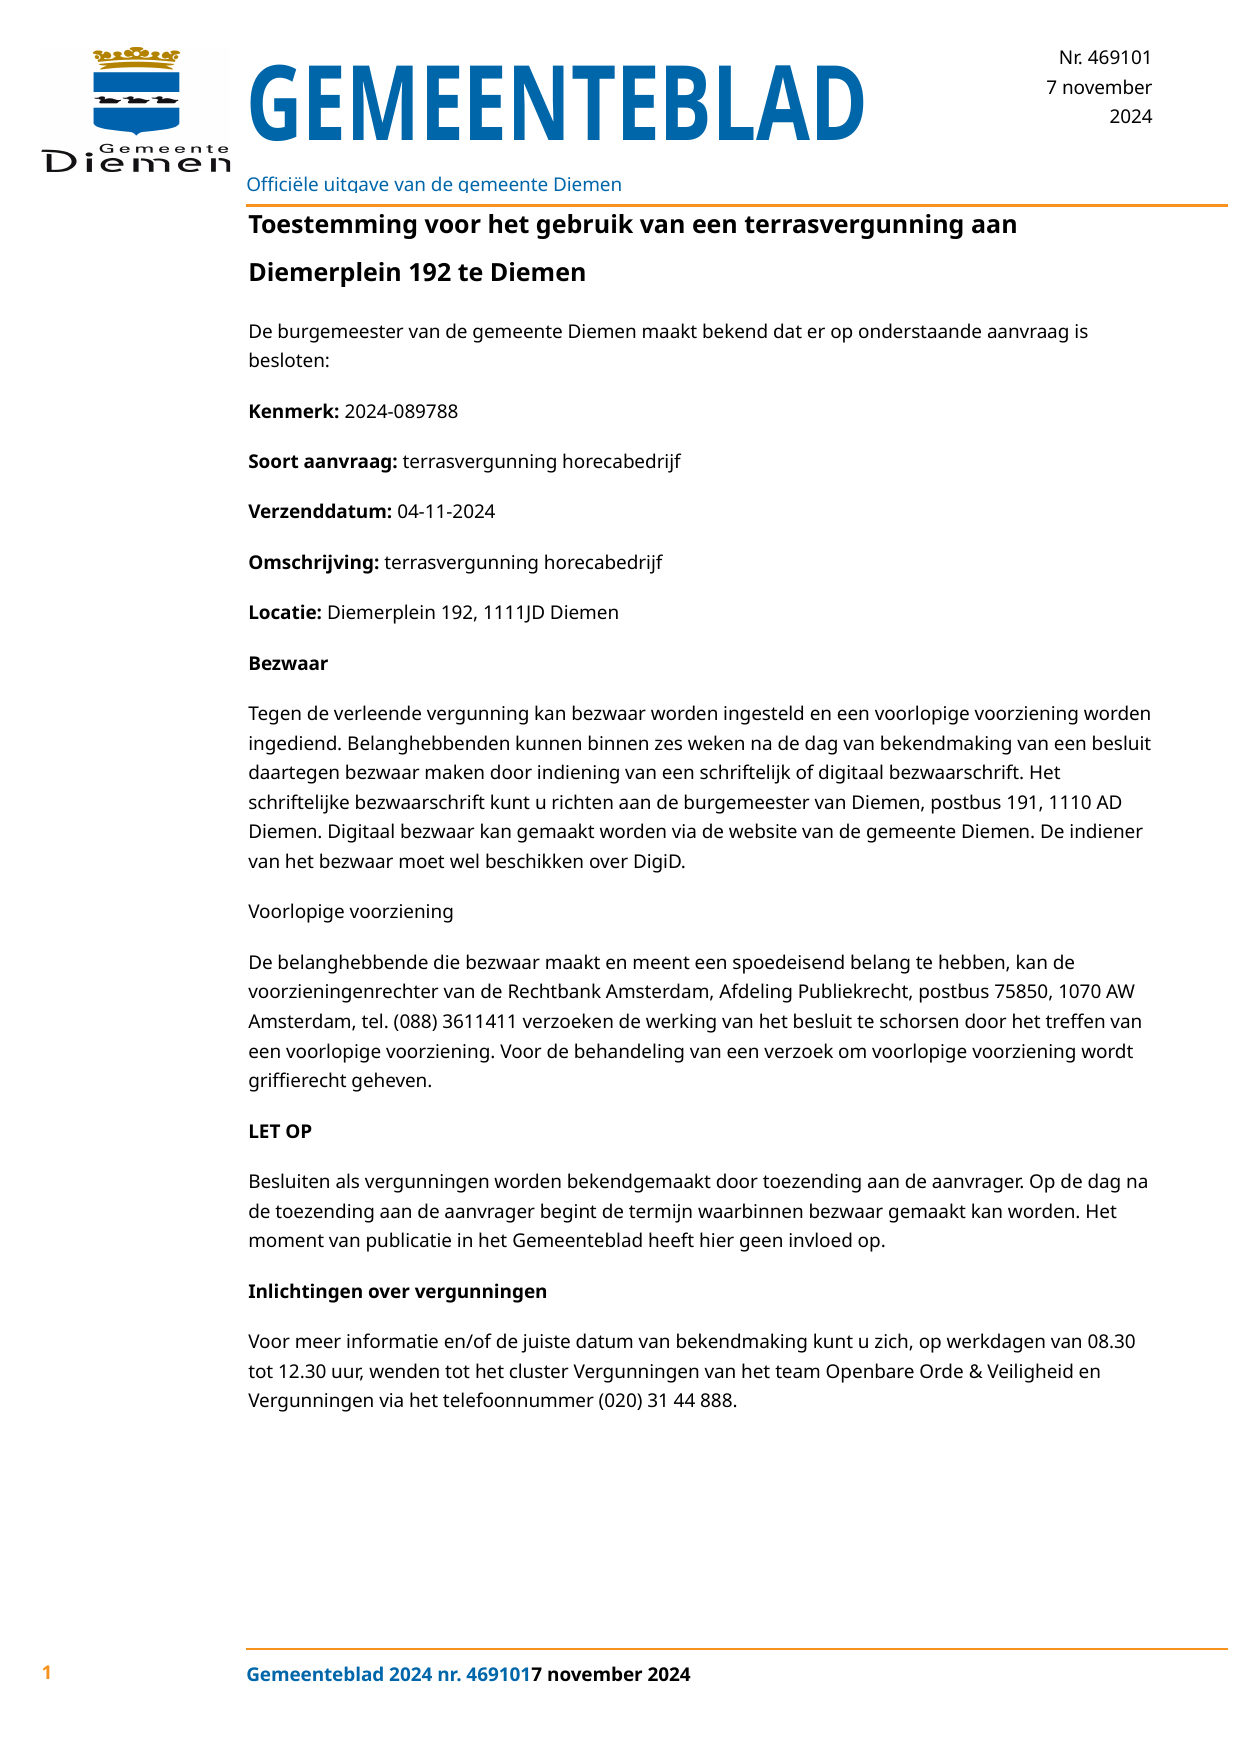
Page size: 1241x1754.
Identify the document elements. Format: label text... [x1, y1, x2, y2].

text Voorlopige voorziening [248, 899, 1152, 924]
picture [41, 47, 231, 172]
text Omschrijving: terrasvergunning horecabedrijf [248, 549, 1152, 575]
text De belanghebbende die bezwaar maakt en meent een spoedeisend belang te hebben, kan de voorzieningenrechter van de Rechtbank Amsterdam, Afdeling Publiekrecht, postbus 75850, 1070 AW Amsterdam, tel. (088) 3611411 verzoeken de werking van het besluit te schorsen door het treffen van een voorlopige voorziening. Voor de behandeling van een verzoek om voorlopige voorziening wordt griffierecht geheven. [248, 949, 1152, 1093]
text Inlichtingen over vergunningen [248, 1278, 1152, 1304]
text Tegen de verleende vergunning kan bezwaar worden ingesteld en een voorlopige voorziening worden ingediend. Belanghebbenden kunnen binnen zes weken na de dag van bekendmaking van een besluit daartegen bezwaar maken door indiening van een schriftelijk of digitaal bezwaarschrift. Het schriftelijke bezwaarschrift kunt u richten aan de burgemeester van Diemen, postbus 191, 1110 AD Diemen. Digitaal bezwaar kan gemaakt worden via de website van de gemeente Diemen. De indiener van het bezwaar moet wel beschikken over DigiD. [248, 700, 1152, 874]
text Besluiten als vergunningen worden bekendgemaakt door toezending aan de aanvrager. Op de dag na de toezending aan de aanvrager begint de termijn waarbinnen bezwaar gemaakt kan worden. Het moment van publicatie in het Gemeenteblad heeft hier geen invloed op. [248, 1168, 1152, 1253]
text Kenmerk: 2024-089788 [248, 398, 1152, 424]
text Bezwaar [248, 650, 1152, 676]
text Voor meer informatie en/of de juiste datum van bekendmaking kunt u zich, op werkdagen van 08.30 tot 12.30 uur, wenden tot het cluster Vergunningen van het team Openbare Orde & Veiligheid en Vergunningen via het telefoonnummer (020) 31 44 888. [248, 1328, 1152, 1413]
text Verzenddatum: 04-11-2024 [248, 499, 1152, 524]
text Toestemming voor het gebruik van een terrasvergunning aan Diemerplein 192 te Diemen [248, 207, 1152, 288]
text LET OP [248, 1118, 1152, 1144]
text Soort aanvraag: terrasvergunning horecabedrijf [248, 448, 1152, 474]
text Locatie: Diemerplein 192, 1111JD Diemen [248, 599, 1152, 625]
text De burgemeester van de gemeente Diemen maakt bekend dat er op onderstaande aanvraag is besloten: [248, 318, 1152, 373]
